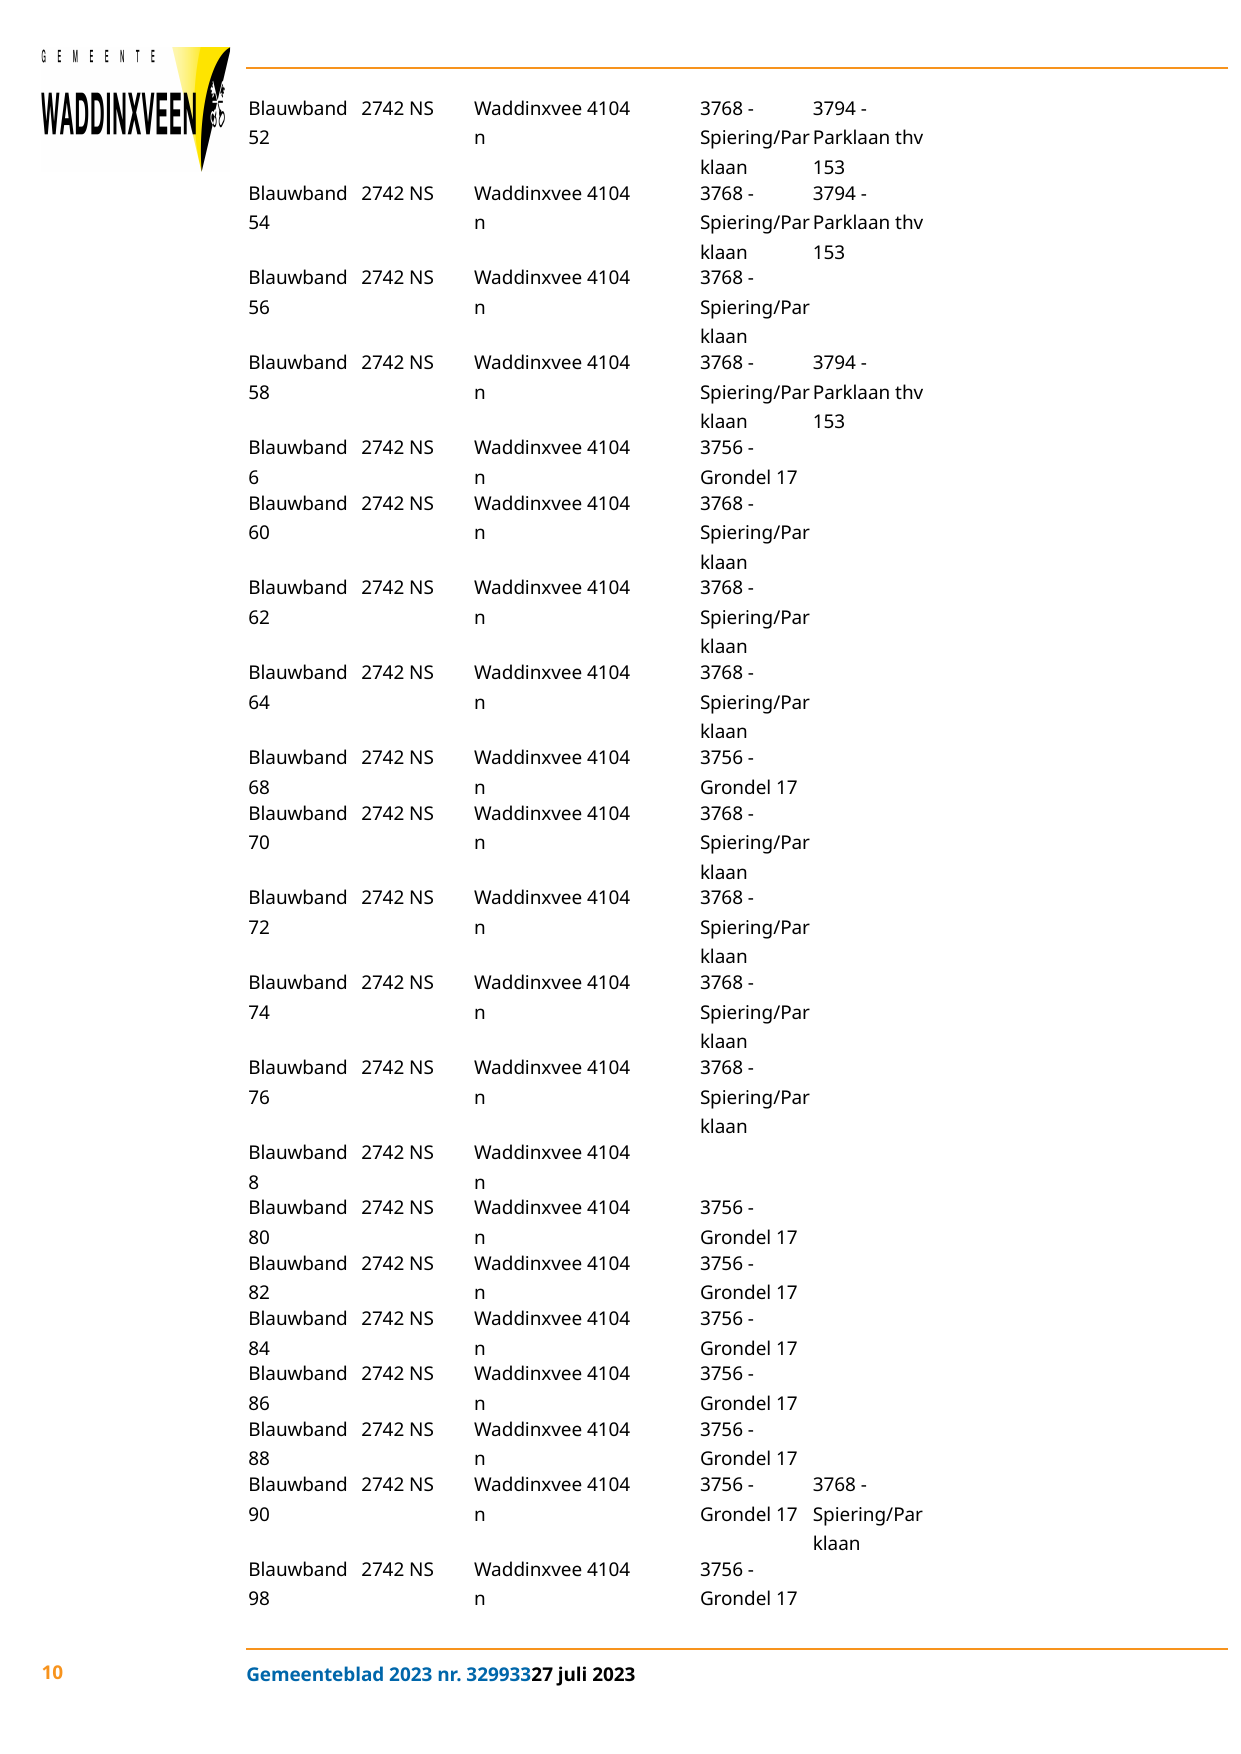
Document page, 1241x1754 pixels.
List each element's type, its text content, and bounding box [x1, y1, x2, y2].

table_cell [813, 490, 926, 574]
table_cell Blauwband 6 [248, 434, 361, 490]
table_cell 2742 NS [361, 180, 474, 264]
table_cell 2742 NS [361, 744, 474, 800]
table_cell 3756 - Grondel 17 [700, 744, 813, 800]
table_cell [1039, 885, 1152, 969]
table_cell [926, 800, 1038, 884]
table_cell 4104 [587, 1139, 700, 1194]
table_cell 2742 NS [361, 265, 474, 349]
table_cell 2742 NS [361, 434, 474, 490]
table_cell [813, 575, 926, 659]
table_cell Waddinxveen [474, 575, 587, 659]
table_cell Waddinxveen [474, 180, 587, 264]
table_cell 3794 - Parklaan thv 153 [813, 350, 926, 434]
table_cell [813, 1195, 926, 1250]
table_cell Waddinxveen [474, 800, 587, 884]
table_cell [813, 1250, 926, 1305]
table_cell 2742 NS [361, 1139, 474, 1194]
table_cell Blauwband 74 [248, 970, 361, 1054]
table_cell [926, 1139, 1038, 1194]
table_cell Waddinxveen [474, 1195, 587, 1250]
table_cell Blauwband 56 [248, 265, 361, 349]
table_cell Blauwband 68 [248, 744, 361, 800]
table_cell [813, 885, 926, 969]
table_cell 3794 - Parklaan thv 153 [813, 180, 926, 264]
table_cell [813, 1305, 926, 1361]
table_cell [926, 1471, 1038, 1556]
table_cell [813, 970, 926, 1054]
table_cell Blauwband 54 [248, 180, 361, 264]
table_cell 2742 NS [361, 1416, 474, 1471]
table_cell 4104 [587, 1305, 700, 1361]
table_cell [1039, 490, 1152, 574]
table_cell Waddinxveen [474, 744, 587, 800]
table_cell Blauwband 64 [248, 660, 361, 744]
table_cell [1039, 1139, 1152, 1194]
table_cell Blauwband 88 [248, 1416, 361, 1471]
table_cell [926, 575, 1038, 659]
table_cell [1039, 800, 1152, 884]
table_cell [926, 1250, 1038, 1305]
table_cell Waddinxveen [474, 1305, 587, 1361]
table_cell [1039, 1361, 1152, 1416]
table_cell Waddinxveen [474, 1139, 587, 1194]
table_cell 4104 [587, 350, 700, 434]
table_cell [700, 1139, 813, 1194]
table_cell [1039, 1054, 1152, 1139]
table_cell Waddinxveen [474, 1416, 587, 1471]
table_cell [926, 885, 1038, 969]
table_cell 4104 [587, 434, 700, 490]
table_cell [813, 800, 926, 884]
table_cell [926, 1305, 1038, 1361]
table_cell [813, 1054, 926, 1139]
table_cell 3768 - Spiering/Parklaan [700, 575, 813, 659]
table_cell 3756 - Grondel 17 [700, 434, 813, 490]
table_cell 4104 [587, 95, 700, 180]
table_cell 2742 NS [361, 1361, 474, 1416]
table_cell [813, 1416, 926, 1471]
table_cell Waddinxveen [474, 1471, 587, 1556]
table_cell Waddinxveen [474, 1361, 587, 1416]
table_cell [1039, 265, 1152, 349]
table_cell Blauwband 58 [248, 350, 361, 434]
table_cell [813, 660, 926, 744]
table_cell 3756 - Grondel 17 [700, 1556, 813, 1611]
table_cell 2742 NS [361, 660, 474, 744]
table_cell 3768 - Spiering/Parklaan [700, 265, 813, 349]
table_cell 3768 - Spiering/Parklaan [700, 1054, 813, 1139]
table_cell 3768 - Spiering/Parklaan [700, 95, 813, 180]
table_cell 2742 NS [361, 970, 474, 1054]
table_cell [813, 744, 926, 800]
table_cell [1039, 660, 1152, 744]
table_cell 2742 NS [361, 1471, 474, 1556]
table_cell Waddinxveen [474, 265, 587, 349]
table_cell [926, 744, 1038, 800]
table_cell 3768 - Spiering/Parklaan [700, 660, 813, 744]
table_cell Waddinxveen [474, 350, 587, 434]
picture [41, 47, 231, 172]
table_cell [1039, 1195, 1152, 1250]
table_cell 3756 - Grondel 17 [700, 1195, 813, 1250]
table_cell 4104 [587, 1250, 700, 1305]
table_cell [1039, 434, 1152, 490]
table_cell Blauwband 86 [248, 1361, 361, 1416]
table_cell Blauwband 52 [248, 95, 361, 180]
table_cell Waddinxveen [474, 1054, 587, 1139]
table_cell [926, 490, 1038, 574]
table_cell 4104 [587, 970, 700, 1054]
table_cell Waddinxveen [474, 970, 587, 1054]
table_cell [926, 350, 1038, 434]
table_cell Waddinxveen [474, 1250, 587, 1305]
table_cell Blauwband 90 [248, 1471, 361, 1556]
table_cell Waddinxveen [474, 95, 587, 180]
table_cell 3768 - Spiering/Parklaan [700, 885, 813, 969]
table_cell Blauwband 62 [248, 575, 361, 659]
table_cell [926, 970, 1038, 1054]
table_cell 4104 [587, 1471, 700, 1556]
table_cell [926, 1556, 1038, 1611]
table_cell 2742 NS [361, 1305, 474, 1361]
table_cell Waddinxveen [474, 1556, 587, 1611]
table_cell Blauwband 84 [248, 1305, 361, 1361]
table_cell 4104 [587, 265, 700, 349]
table_cell [926, 1054, 1038, 1139]
table_cell Blauwband 60 [248, 490, 361, 574]
table_cell [813, 1139, 926, 1194]
table_cell 3768 - Spiering/Parklaan [700, 350, 813, 434]
table_cell 4104 [587, 575, 700, 659]
table_cell 2742 NS [361, 575, 474, 659]
table_cell [1039, 95, 1152, 180]
table_cell Blauwband 76 [248, 1054, 361, 1139]
table_cell 4104 [587, 1195, 700, 1250]
table_cell Waddinxveen [474, 885, 587, 969]
table_cell 4104 [587, 744, 700, 800]
table_cell 2742 NS [361, 490, 474, 574]
table_cell [1039, 350, 1152, 434]
table_cell Blauwband 8 [248, 1139, 361, 1194]
table_cell 4104 [587, 885, 700, 969]
table_cell [926, 660, 1038, 744]
table_cell 2742 NS [361, 350, 474, 434]
table_cell 4104 [587, 180, 700, 264]
table_cell Blauwband 80 [248, 1195, 361, 1250]
table_cell 3756 - Grondel 17 [700, 1250, 813, 1305]
table_cell 3794 - Parklaan thv 153 [813, 95, 926, 180]
table_cell 4104 [587, 1054, 700, 1139]
table_cell Blauwband 70 [248, 800, 361, 884]
table_cell [1039, 1305, 1152, 1361]
table_cell Blauwband 72 [248, 885, 361, 969]
table_cell Blauwband 82 [248, 1250, 361, 1305]
table_cell [1039, 1471, 1152, 1556]
table_cell 3756 - Grondel 17 [700, 1471, 813, 1556]
table_cell [813, 434, 926, 490]
table_cell Waddinxveen [474, 490, 587, 574]
table_cell [926, 95, 1038, 180]
table_cell [813, 1556, 926, 1611]
table_cell 2742 NS [361, 95, 474, 180]
table_cell 2742 NS [361, 1195, 474, 1250]
table_cell 4104 [587, 1556, 700, 1611]
table_cell 2742 NS [361, 1250, 474, 1305]
table_cell 3768 - Spiering/Parklaan [700, 490, 813, 574]
table_cell 3768 - Spiering/Parklaan [700, 180, 813, 264]
table_cell [1039, 575, 1152, 659]
table_cell 2742 NS [361, 1556, 474, 1611]
table_cell [926, 1195, 1038, 1250]
table_cell 4104 [587, 660, 700, 744]
table_cell 4104 [587, 1361, 700, 1416]
table_cell Waddinxveen [474, 660, 587, 744]
table_cell Waddinxveen [474, 434, 587, 490]
table_cell [1039, 1556, 1152, 1611]
table_cell 4104 [587, 1416, 700, 1471]
table_cell [926, 265, 1038, 349]
table_cell [1039, 970, 1152, 1054]
table_cell [1039, 1250, 1152, 1305]
table_cell [926, 180, 1038, 264]
table_cell [813, 265, 926, 349]
table_cell [926, 1416, 1038, 1471]
table_cell 4104 [587, 800, 700, 884]
table_cell 2742 NS [361, 885, 474, 969]
table_cell [1039, 180, 1152, 264]
table_cell 3768 - Spiering/Parklaan [813, 1471, 926, 1556]
table_cell 2742 NS [361, 1054, 474, 1139]
table_cell 3756 - Grondel 17 [700, 1416, 813, 1471]
table_cell Blauwband 98 [248, 1556, 361, 1611]
table_cell 3756 - Grondel 17 [700, 1361, 813, 1416]
table_cell [813, 1361, 926, 1416]
table_cell [1039, 1416, 1152, 1471]
table_cell 3756 - Grondel 17 [700, 1305, 813, 1361]
table_cell 3768 - Spiering/Parklaan [700, 970, 813, 1054]
table_cell 4104 [587, 490, 700, 574]
table_cell [1039, 744, 1152, 800]
table_cell 3768 - Spiering/Parklaan [700, 800, 813, 884]
table_cell 2742 NS [361, 800, 474, 884]
table_cell [926, 1361, 1038, 1416]
table_cell [926, 434, 1038, 490]
